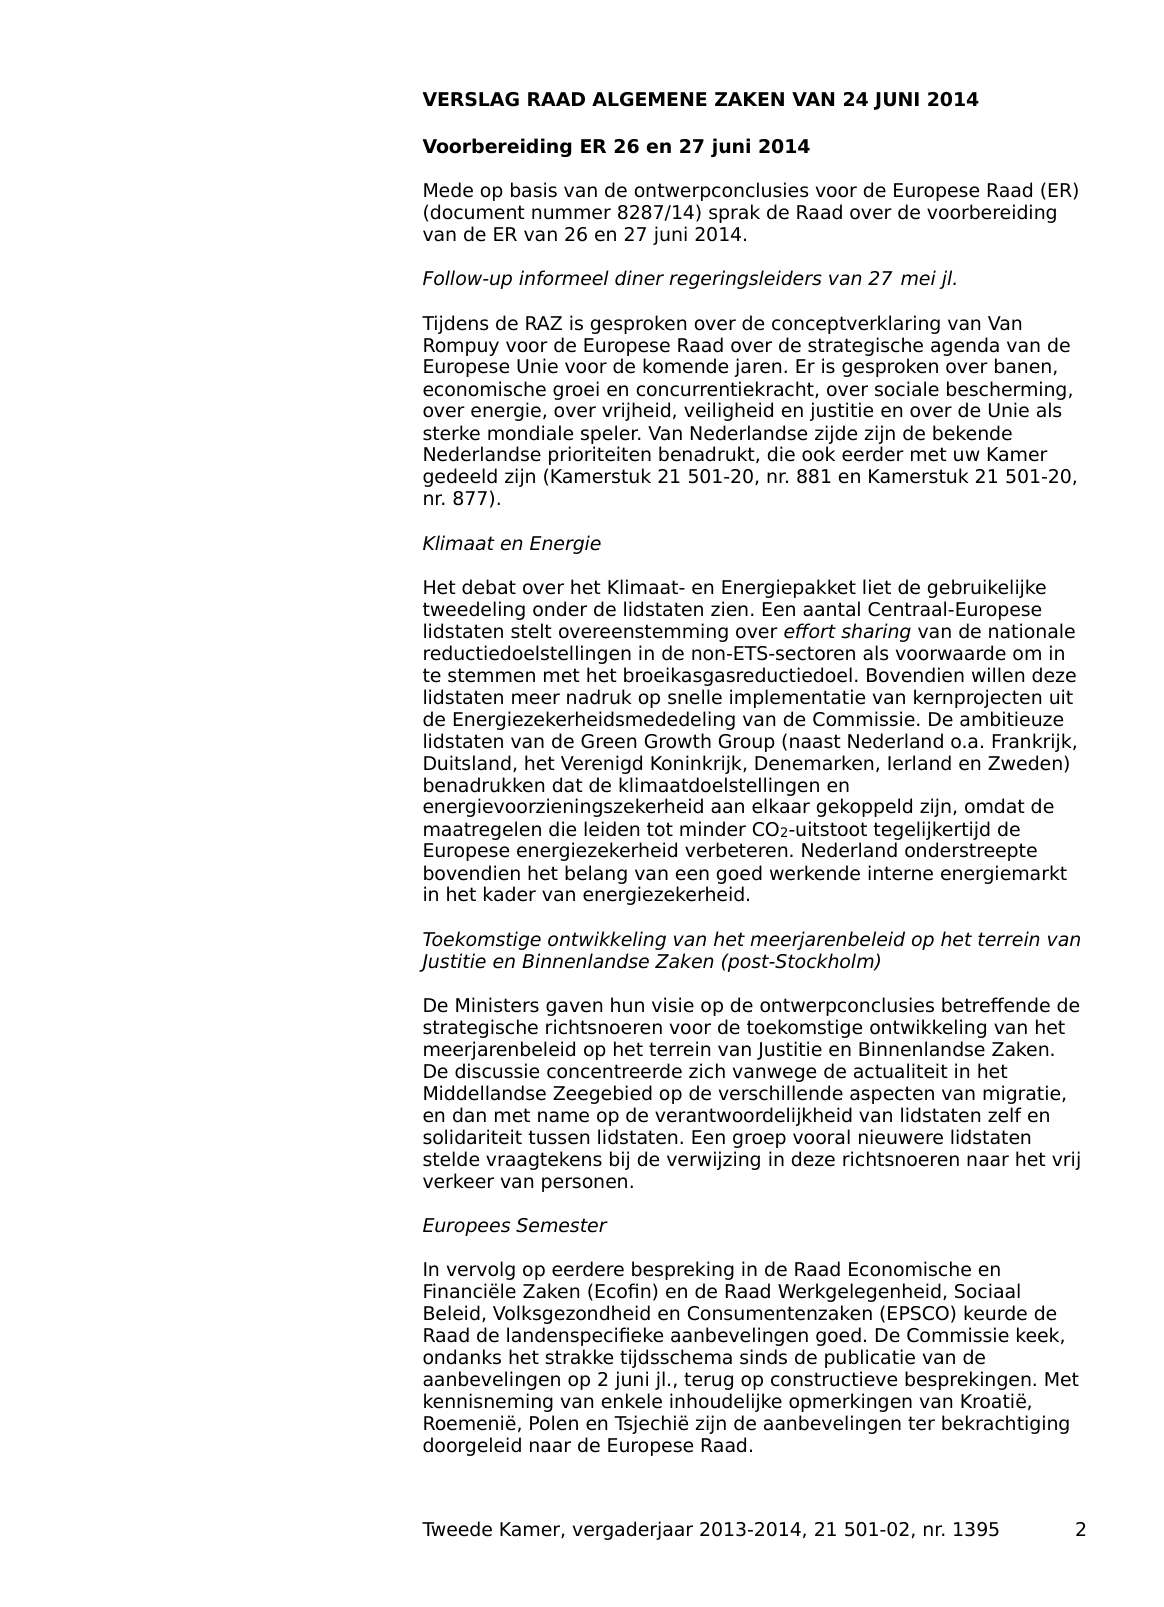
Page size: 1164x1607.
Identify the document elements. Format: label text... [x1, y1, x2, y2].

text In vervolg op eerdere bespreking in de Raad Economische en Financiële Zaken (Ecofin) en de Raad Werkgelegenheid, Sociaal Beleid, Volksgezondheid en Consumentenzaken (EPSCO) keurde de Raad de landenspecifieke aanbevelingen goed. De Commissie keek, ondanks het strakke tijdsschema sinds de publicatie van de aanbevelingen op 2 juni jl., terug op constructieve besprekingen. Met kennisneming van enkele inhoudelijke opmerkingen van Kroatië, Roemenië, Polen en Tsjechië zijn de aanbevelingen ter bekrachtiging doorgeleid naar de Europese Raad. [422, 1259, 1087, 1457]
subtitle Toekomstige ontwikkeling van het meerjarenbeleid op het terrein van Justitie en Binnenlandse Zaken (post-Stockholm) [422, 928, 1087, 972]
subtitle Follow-up informeel diner regeringsleiders van 27 mei jl. [422, 268, 1087, 290]
text Mede op basis van de ontwerpconclusies voor de Europese Raad (ER) (document nummer 8287/14) sprak de Raad over de voorbereiding van de ER van 26 en 27 juni 2014. [422, 180, 1087, 246]
text De Ministers gaven hun visie op de ontwerpconclusies betreffende de strategische richtsnoeren voor de toekomstige ontwikkeling van het meerjarenbeleid op het terrein van Justitie en Binnenlandse Zaken. De discussie concentreerde zich vanwege de actualiteit in het Middellandse Zeegebied op de verschillende aspecten van migratie, en dan met name op de verantwoordelijkheid van lidstaten zelf en solidariteit tussen lidstaten. Een groep vooral nieuwere lidstaten stelde vraagtekens bij de verwijzing in deze richtsnoeren naar het vrij verkeer van personen. [422, 995, 1087, 1192]
text Tijdens de RAZ is gesproken over de conceptverklaring van Van Rompuy voor de Europese Raad over de strategische agenda van de Europese Unie voor de komende jaren. Er is gesproken over banen, economische groei en concurrentiekracht, over sociale bescherming, over energie, over vrijheid, veiligheid en justitie en over de Unie als sterke mondiale speler. Van Nederlandse zijde zijn de bekende Nederlandse prioriteiten benadrukt, die ook eerder met uw Kamer gedeeld zijn (Kamerstuk 21 501-20, nr. 881 en Kamerstuk 21 501-20, nr. 877). [422, 312, 1087, 510]
text Het debat over het Klimaat- en Energiepakket liet de gebruikelijke tweedeling onder de lidstaten zien. Een aantal Centraal-Europese lidstaten stelt overeenstemming over effort sharing van de nationale reductiedoelstellingen in de non-ETS-sectoren als voorwaarde om in te stemmen met het broeikasgasreductiedoel. Bovendien willen deze lidstaten meer nadruk op snelle implementatie van kernprojecten uit de Energiezekerheidsmededeling van de Commissie. De ambitieuze lidstaten van de Green Growth Group (naast Nederland o.a. Frankrijk, Duitsland, het Verenigd Koninkrijk, Denemarken, Ierland en Zweden) benadrukken dat de klimaatdoelstellingen en energievoorzieningszekerheid aan elkaar gekoppeld zijn, omdat de maatregelen die leiden tot minder CO2-uitstoot tegelijkertijd de Europese energiezekerheid verbeteren. Nederland onderstreepte bovendien het belang van een goed werkende interne energiemarkt in het kader van energiezekerheid. [422, 577, 1087, 906]
subtitle Voorbereiding ER 26 en 27 juni 2014 [422, 136, 1087, 158]
subtitle VERSLAG RAAD ALGEMENE ZAKEN VAN 24 JUNI 2014 [422, 89, 1087, 111]
subtitle Europees Semester [422, 1215, 1087, 1237]
subtitle Klimaat en Energie [422, 532, 1087, 554]
